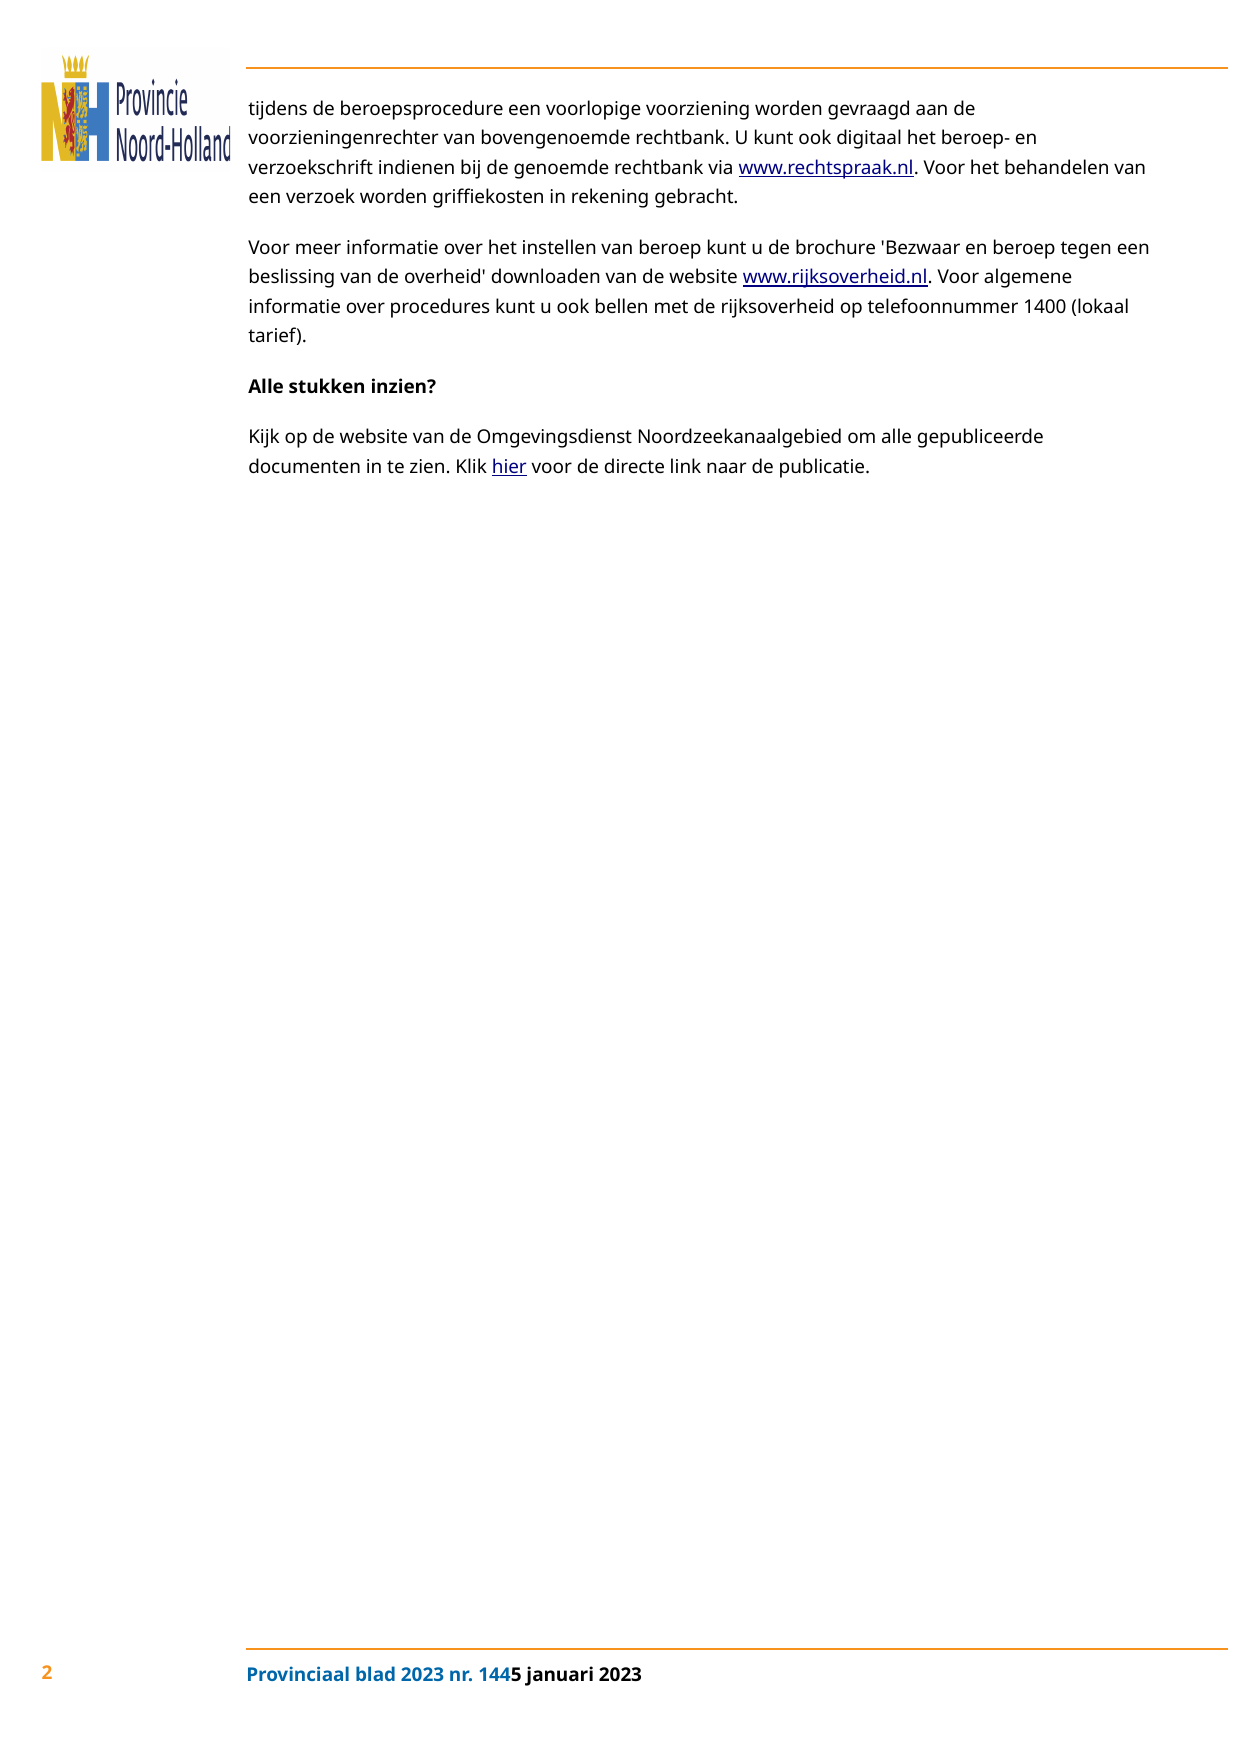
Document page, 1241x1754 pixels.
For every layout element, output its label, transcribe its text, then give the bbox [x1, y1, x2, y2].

text Kijk op de website van de Omgevingsdienst Noordzeekanaalgebied om alle gepubliceerde documenten in te zien. Klik hier voor de directe link naar de publicatie. [248, 423, 1152, 479]
text tijdens de beroepsprocedure een voorlopige voorziening worden gevraagd aan de voorzieningenrechter van bovengenoemde rechtbank. U kunt ook digitaal het beroep- en verzoekschrift indienen bij de genoemde rechtbank via www.rechtspraak.nl. Voor het behandelen van een verzoek worden griffiekosten in rekening gebracht. [248, 95, 1152, 209]
text Voor meer informatie over het instellen van beroep kunt u de brochure 'Bezwaar en beroep tegen een beslissing van de overheid' downloaden van de website www.rijksoverheid.nl. Voor algemene informatie over procedures kunt u ook bellen met de rijksoverheid op telefoonnummer 1400 (lokaal tarief). [248, 234, 1152, 348]
picture [41, 47, 231, 172]
text Alle stukken inzien? [248, 373, 1152, 399]
